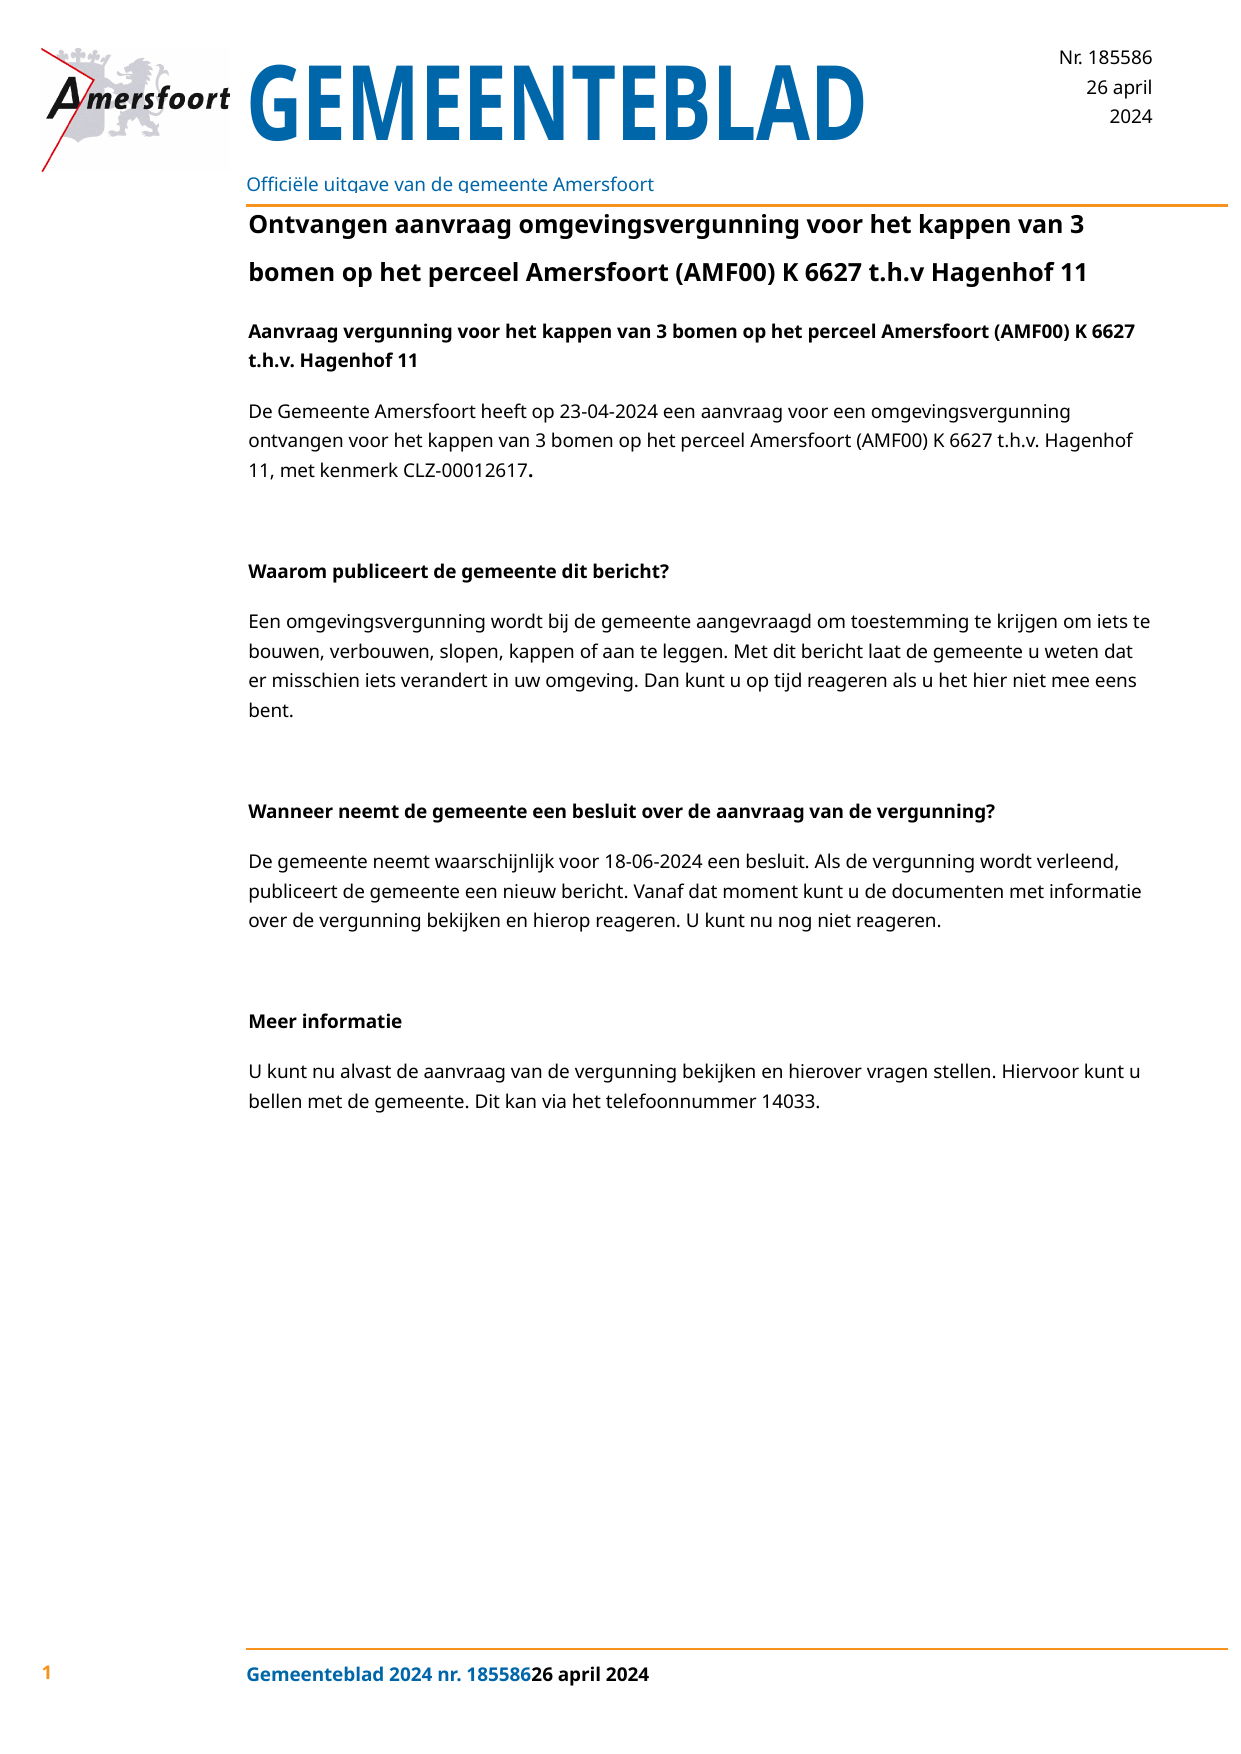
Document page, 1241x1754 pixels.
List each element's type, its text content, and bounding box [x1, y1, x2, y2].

text U kunt nu alvast de aanvraag van de vergunning bekijken en hierover vragen stellen. Hiervoor kunt u bellen met de gemeente. Dit kan via het telefoonnummer 14033. [248, 1059, 1152, 1114]
text Wanneer neemt de gemeente een besluit over de aanvraag van de vergunning? [248, 798, 1152, 824]
picture [41, 47, 231, 172]
text Aanvraag vergunning voor het kappen van 3 bomen op het perceel Amersfoort (AMF00) K 6627 t.h.v. Hagenhof 11 [248, 318, 1152, 373]
text Waarom publiceert de gemeente dit bericht? [248, 558, 1152, 584]
text De gemeente neemt waarschijnlijk voor 18-06-2024 een besluit. Als de vergunning wordt verleend, publiceert de gemeente een nieuw bericht. Vanaf dat moment kunt u de documenten met informatie over de vergunning bekijken en hierop reageren. U kunt nu nog niet reageren. [248, 848, 1152, 933]
text Meer informatie [248, 1008, 1152, 1034]
text De Gemeente Amersfoort heeft op 23-04-2024 een aanvraag voor een omgevingsvergunning ontvangen voor het kappen van 3 bomen op het perceel Amersfoort (AMF00) K 6627 t.h.v. Hagenhof 11, met kenmerk CLZ-00012617. [248, 398, 1152, 483]
text Ontvangen aanvraag omgevingsvergunning voor het kappen van 3 bomen op het perceel Amersfoort (AMF00) K 6627 t.h.v Hagenhof 11 [248, 207, 1152, 288]
text Een omgevingsvergunning wordt bij de gemeente aangevraagd om toestemming te krijgen om iets te bouwen, verbouwen, slopen, kappen of aan te leggen. Met dit bericht laat de gemeente u weten dat er misschien iets verandert in uw omgeving. Dan kunt u op tijd reageren als u het hier niet mee eens bent. [248, 608, 1152, 723]
